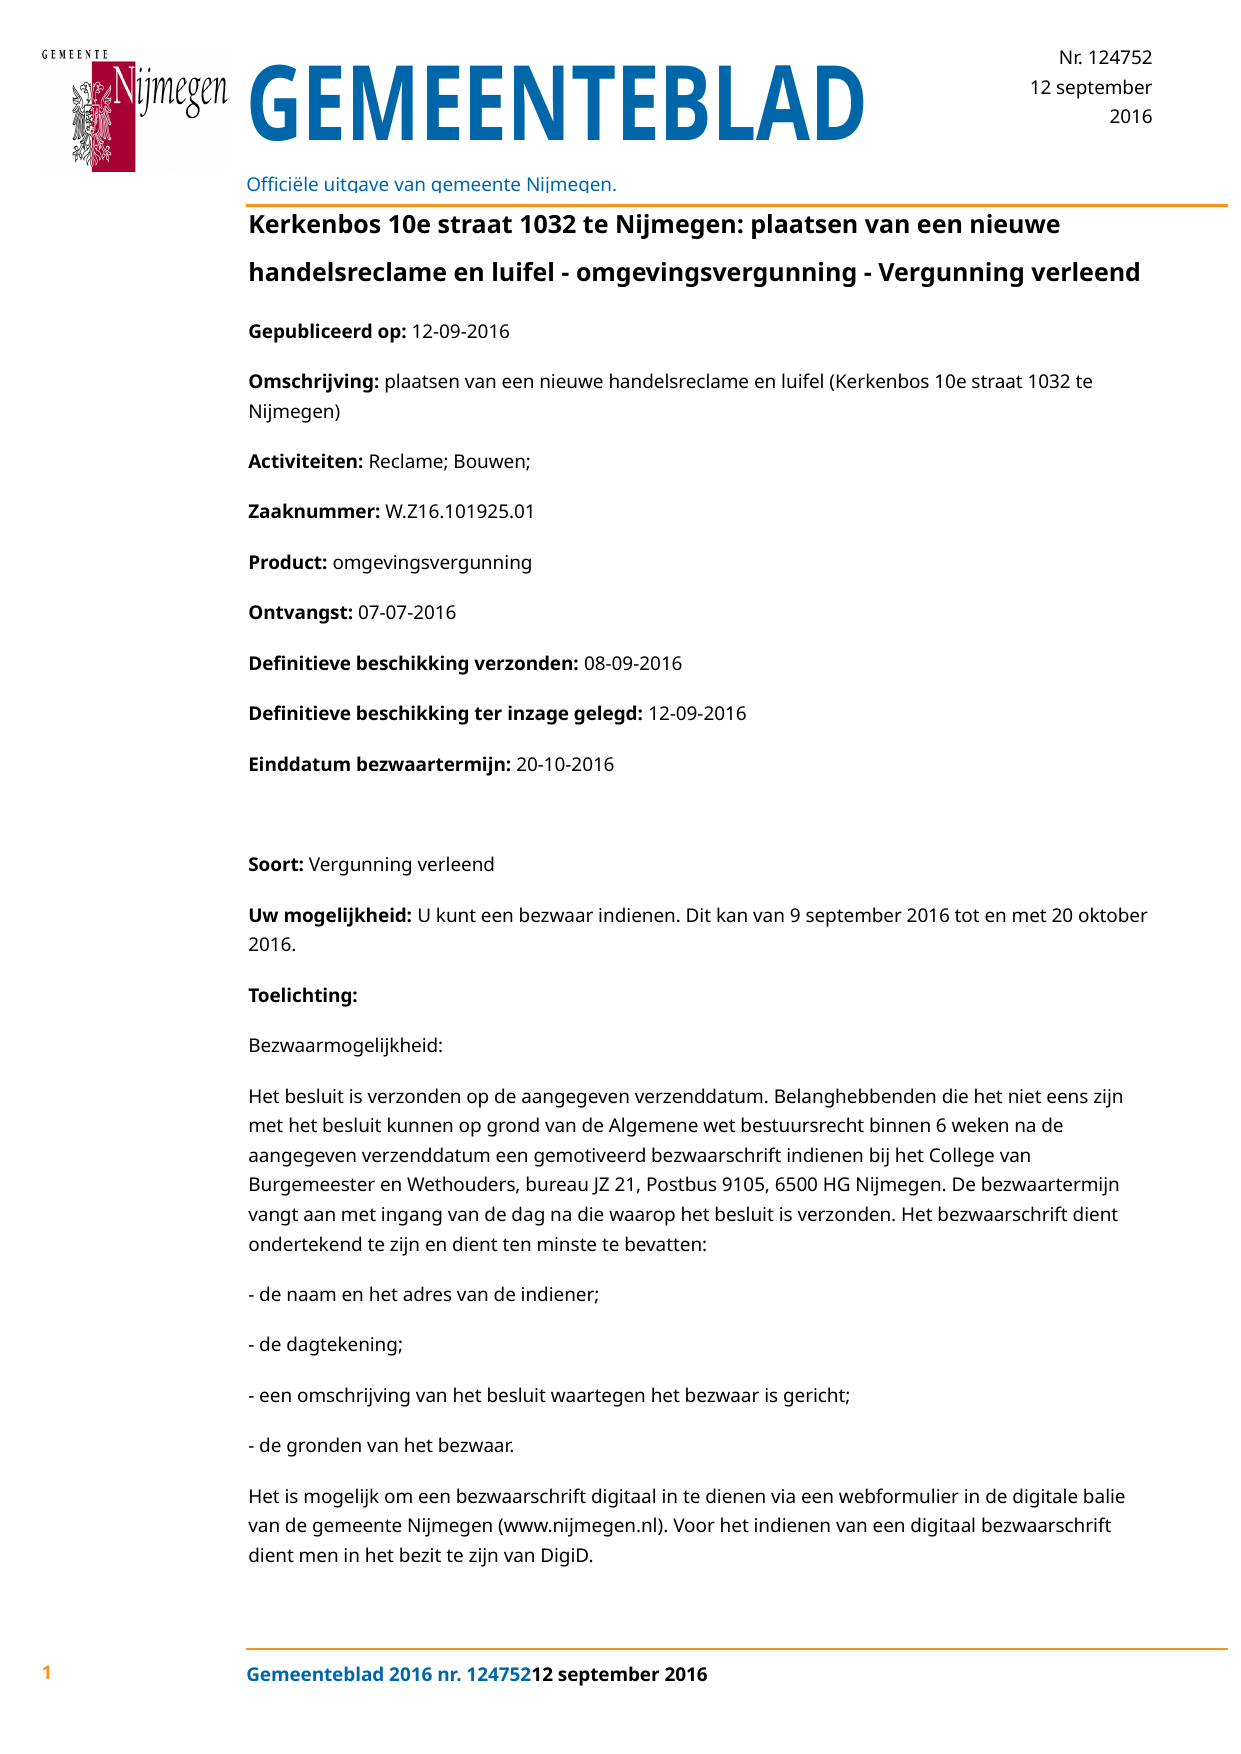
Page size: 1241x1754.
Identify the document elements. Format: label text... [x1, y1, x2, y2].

text Product: omgevingsvergunning [248, 549, 1152, 575]
picture [41, 47, 231, 172]
text Ontvangst: 07-07-2016 [248, 599, 1152, 625]
text - de dagtekening; [248, 1332, 1152, 1357]
text Einddatum bezwaartermijn: 20-10-2016 [248, 751, 1152, 777]
text Kerkenbos 10e straat 1032 te Nijmegen: plaatsen van een nieuwe handelsreclame en luifel - omgevingsvergunning - Vergunning verleend [248, 207, 1152, 288]
text Definitieve beschikking verzonden: 08-09-2016 [248, 650, 1152, 676]
text - de naam en het adres van de indiener; [248, 1281, 1152, 1307]
text Gepubliceerd op: 12-09-2016 [248, 318, 1152, 344]
text Soort: Vergunning verleend [248, 852, 1152, 877]
text - de gronden van het bezwaar. [248, 1432, 1152, 1458]
text Het besluit is verzonden op de aangegeven verzenddatum. Belanghebbenden die het niet eens zijn met het besluit kunnen op grond van de Algemene wet bestuursrecht binnen 6 weken na de aangegeven verzenddatum een gemotiveerd bezwaarschrift indienen bij het College van Burgemeester en Wethouders, bureau JZ 21, Postbus 9105, 6500 HG Nijmegen. De bezwaartermijn vangt aan met ingang van de dag na die waarop het besluit is verzonden. Het bezwaarschrift dient ondertekend te zijn en dient ten minste te bevatten: [248, 1083, 1152, 1257]
text Toelichting: [248, 982, 1152, 1008]
text Omschrijving: plaatsen van een nieuwe handelsreclame en luifel (Kerkenbos 10e straat 1032 te Nijmegen) [248, 368, 1152, 424]
text Het is mogelijk om een bezwaarschrift digitaal in te dienen via een webformulier in de digitale balie van de gemeente Nijmegen (www.nijmegen.nl). Voor het indienen van een digitaal bezwaarschrift dient men in het bezit te zijn van DigiD. [248, 1483, 1152, 1568]
text - een omschrijving van het besluit waartegen het bezwaar is gericht; [248, 1382, 1152, 1408]
text Definitieve beschikking ter inzage gelegd: 12-09-2016 [248, 700, 1152, 726]
text Uw mogelijkheid: U kunt een bezwaar indienen. Dit kan van 9 september 2016 tot en met 20 oktober 2016. [248, 902, 1152, 957]
text Activiteiten: Reclame; Bouwen; [248, 448, 1152, 474]
text Bezwaarmogelijkheid: [248, 1032, 1152, 1058]
text Zaaknummer: W.Z16.101925.01 [248, 499, 1152, 524]
